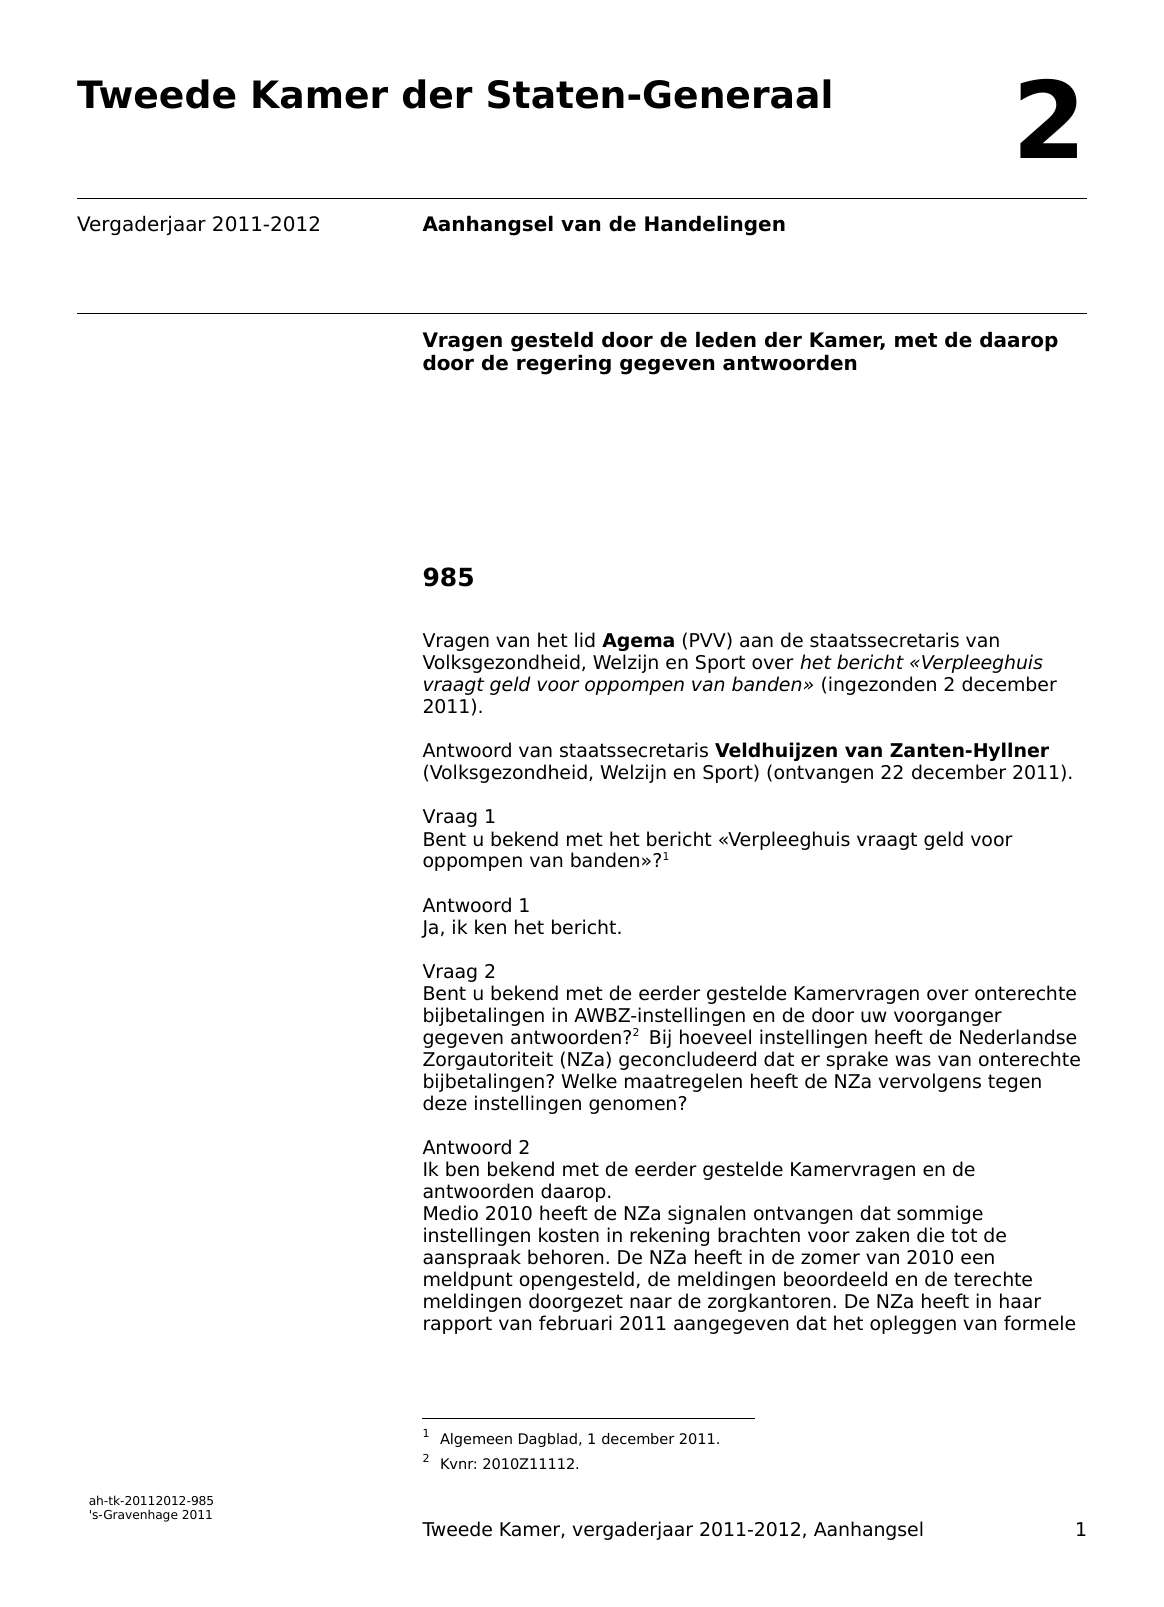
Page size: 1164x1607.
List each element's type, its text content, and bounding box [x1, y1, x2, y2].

text Vraag 2 [422, 961, 1087, 983]
text 985 [422, 563, 1087, 592]
text Vraag 1 [422, 806, 1087, 828]
text ah-tk-20112012-985 [88, 1494, 323, 1508]
table_cell Vergaderjaar 2011-2012 [77, 199, 422, 313]
text 's-Gravenhage 2011 [88, 1508, 323, 1522]
text Bent u bekend met het bericht «Verpleeghuis vraagt geld voor oppompen van banden»? [422, 828, 1087, 872]
text Ja, ik ken het bericht. [422, 917, 1087, 938]
text Antwoord 2 [422, 1137, 1087, 1159]
table_header Tweede Kamer der Staten-Generaal [77, 59, 886, 198]
text Ik ben bekend met de eerder gestelde Kamervragen en de antwoorden daarop. [422, 1159, 1087, 1203]
text Antwoord 1 [422, 894, 1087, 917]
text Algemeen Dagblad, 1 december 2011. [422, 1427, 1087, 1449]
table_header 2 [886, 59, 1087, 198]
table_cell [77, 314, 422, 375]
table_cell Aanhangsel van de Handelingen [422, 199, 1087, 313]
text Antwoord van staatssecretaris Veldhuijzen van Zanten-Hyllner (Volksgezondheid, Welzijn en Sport) (ontvangen 22 december 2011). [422, 740, 1087, 784]
text Vragen van het lid Agema (PVV) aan de staatssecretaris van Volksgezondheid, Welzijn en Sport over het bericht «Verpleeghuis vraagt geld voor oppompen van banden» (ingezonden 2 december 2011). [422, 630, 1087, 718]
text Medio 2010 heeft de NZa signalen ontvangen dat sommige instellingen kosten in rekening brachten voor zaken die tot de aanspraak behoren. De NZa heeft in de zomer van 2010 een meldpunt opengesteld, de meldingen beoordeeld en de terechte meldingen doorgezet naar de zorgkantoren. De NZa heeft in haar rapport van februari 2011 aangegeven dat het opleggen van formele [422, 1203, 1087, 1334]
text Bent u bekend met de eerder gestelde Kamervragen over onterechte bijbetalingen in AWBZ-instellingen en de door uw voorganger gegeven antwoorden? Bij hoeveel instellingen heeft de Nederlandse Zorgautoriteit (NZa) geconcludeerd dat er sprake was van onterechte bijbetalingen? Welke maatregelen heeft de NZa vervolgens tegen deze instellingen genomen? [422, 983, 1087, 1114]
table_cell Vragen gesteld door de leden der Kamer, met de daarop door de regering gegeven antwoorden [422, 314, 1087, 375]
text Kvnr: 2010Z11112. [422, 1452, 1087, 1474]
